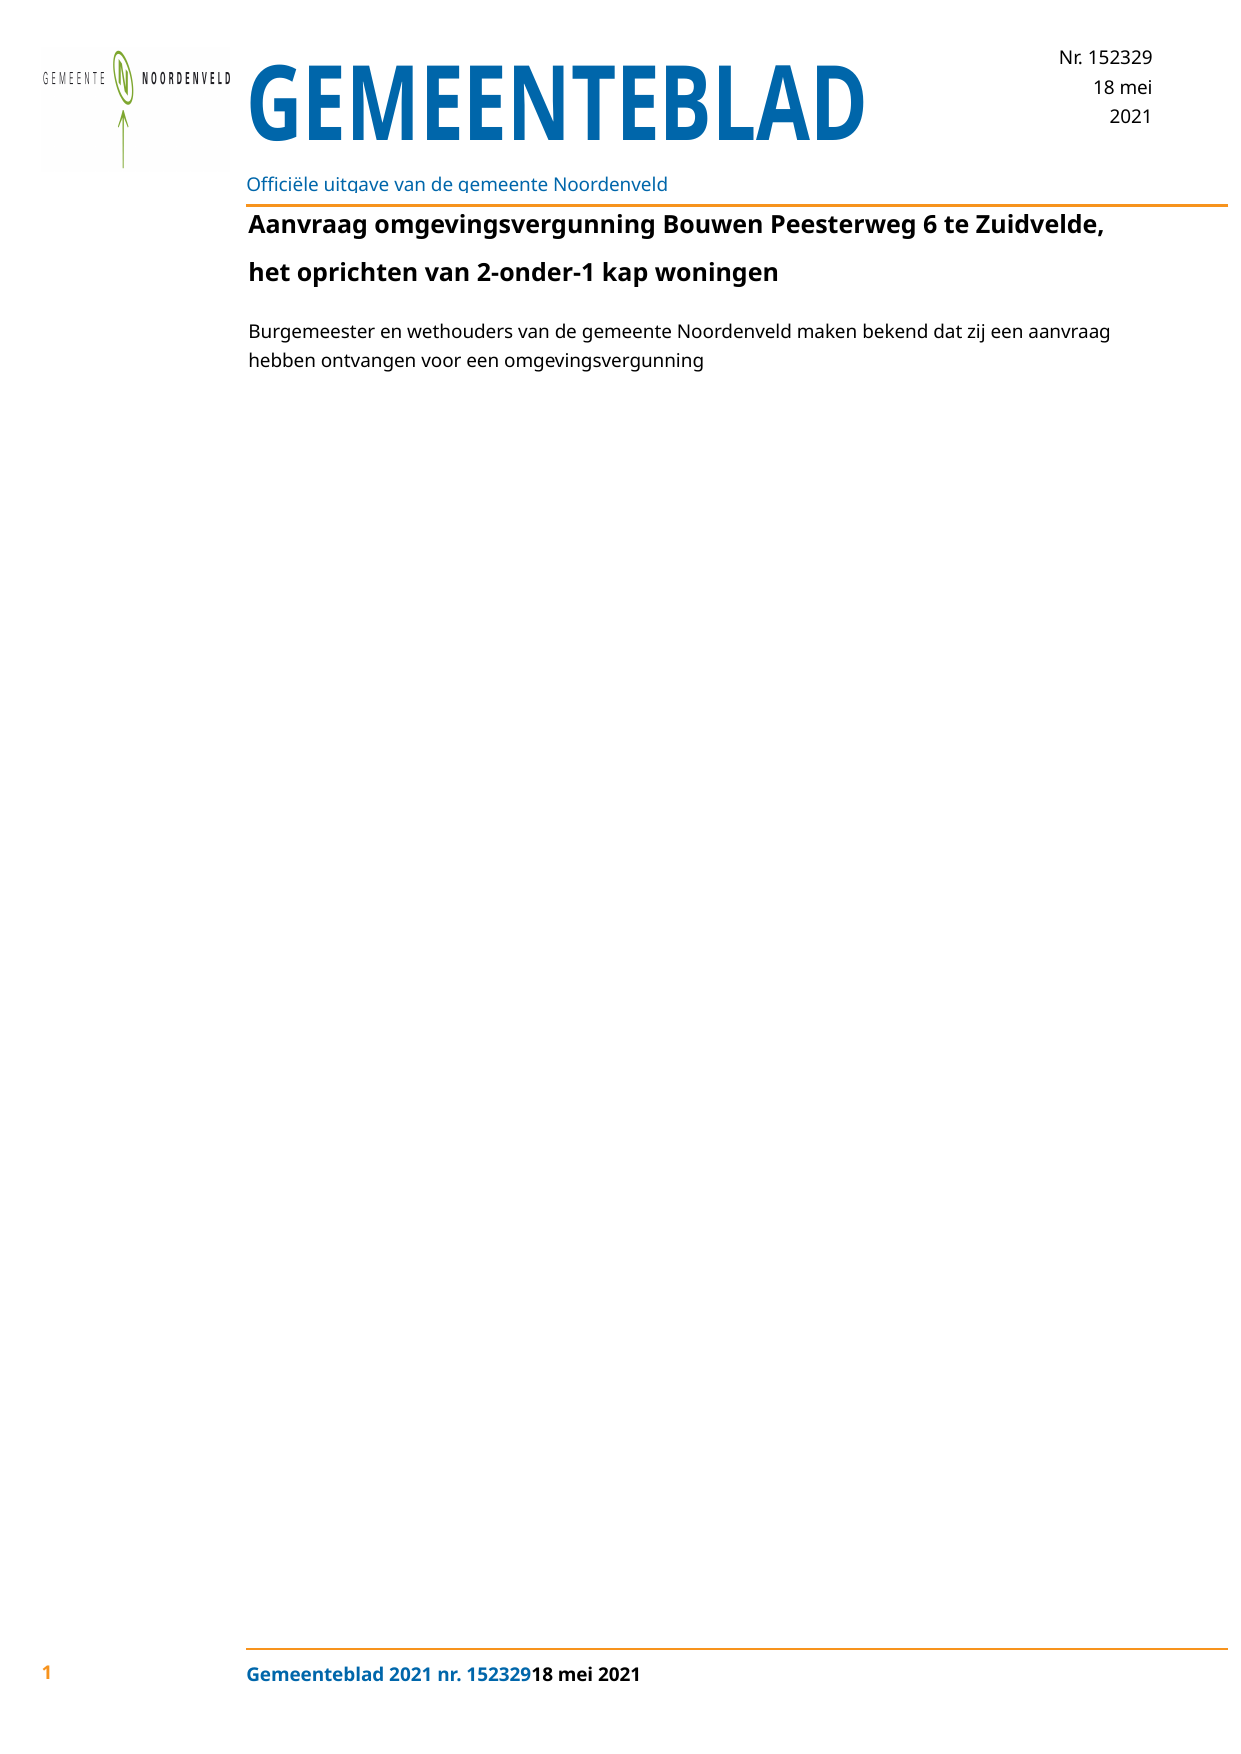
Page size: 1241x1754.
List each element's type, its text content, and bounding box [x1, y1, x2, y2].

text Aanvraag omgevingsvergunning Bouwen Peesterweg 6 te Zuidvelde, het oprichten van 2-onder-1 kap woningen [248, 207, 1152, 288]
picture [41, 47, 231, 172]
text Burgemeester en wethouders van de gemeente Noordenveld maken bekend dat zij een aanvraag hebben ontvangen voor een omgevingsvergunning [248, 318, 1152, 373]
